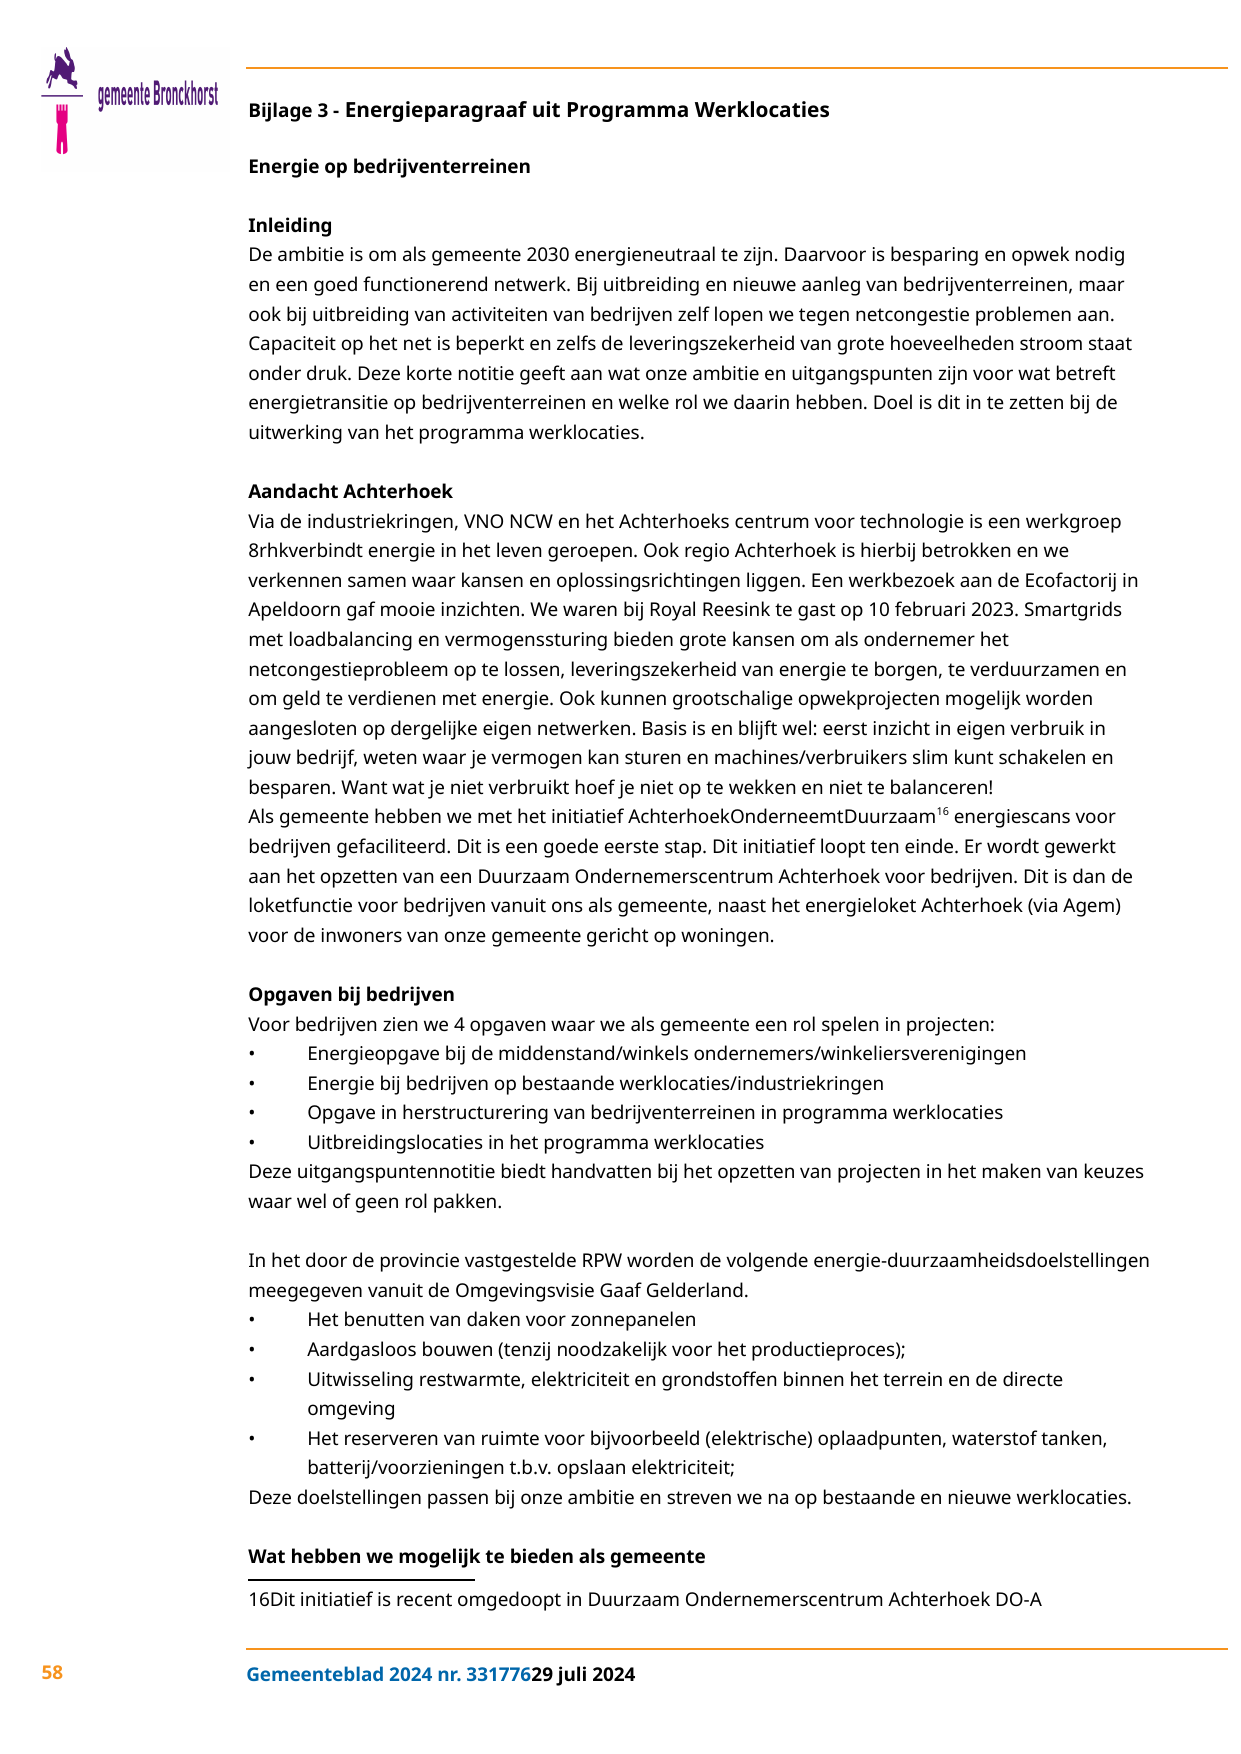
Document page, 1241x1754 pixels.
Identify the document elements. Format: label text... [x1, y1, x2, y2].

text Deze doelstellingen passen bij onze ambitie en streven we na op bestaande en nieuwe werklocaties. [248, 1484, 1152, 1510]
list Uitwisseling restwarmte, elektriciteit en grondstoffen binnen het terrein en de directe omgeving [248, 1366, 1152, 1421]
text Deze uitgangspuntennotitie biedt handvatten bij het opzetten van projecten in het maken van keuzes waar wel of geen rol pakken. [248, 1159, 1152, 1214]
text Opgaven bij bedrijven [248, 981, 1152, 1007]
text Via de industriekringen, VNO NCW en het Achterhoeks centrum voor technologie is een werkgroep 8rhkverbindt energie in het leven geroepen. Ook regio Achterhoek is hierbij betrokken en we verkennen samen waar kansen en oplossingsrichtingen liggen. Een werkbezoek aan de Ecofactorij in Apeldoorn gaf mooie inzichten. We waren bij Royal Reesink te gast op 10 februari 2023. Smartgrids met loadbalancing en vermogenssturing bieden grote kansen om als ondernemer het netcongestieprobleem op te lossen, leveringszekerheid van energie te borgen, te verduurzamen en om geld te verdienen met energie. Ook kunnen grootschalige opwekprojecten mogelijk worden aangesloten op dergelijke eigen netwerken. Basis is en blijft wel: eerst inzicht in eigen verbruik in jouw bedrijf, weten waar je vermogen kan sturen en machines/verbruikers slim kunt schakelen en besparen. Want wat je niet verbruikt hoef je niet op te wekken en niet te balanceren! [248, 508, 1152, 800]
text Wat hebben we mogelijk te bieden als gemeente [248, 1543, 1152, 1569]
list Opgave in herstructurering van bedrijventerreinen in programma werklocaties [248, 1099, 1152, 1125]
list Het benutten van daken voor zonnepanelen [248, 1307, 1152, 1332]
text Voor bedrijven zien we 4 opgaven waar we als gemeente een rol spelen in projecten: [248, 1011, 1152, 1037]
list Aardgasloos bouwen (tenzij noodzakelijk voor het productieproces); [248, 1336, 1152, 1362]
text Aandacht Achterhoek [248, 478, 1152, 504]
picture [41, 47, 231, 172]
text Bijlage 3 - Energieparagraaf uit Programma Werklocaties [248, 95, 1152, 123]
text Inleiding [248, 212, 1152, 238]
list Energieopgave bij de middenstand/winkels ondernemers/winkeliersverenigingen [248, 1040, 1152, 1066]
text In het door de provincie vastgestelde RPW worden de volgende energie-duurzaamheidsdoelstellingen meegegeven vanuit de Omgevingsvisie Gaaf Gelderland. [248, 1247, 1152, 1303]
list Energie bij bedrijven op bestaande werklocaties/industriekringen [248, 1070, 1152, 1096]
list Het reserveren van ruimte voor bijvoorbeeld (elektrische) oplaadpunten, waterstof tanken, batterij/voorzieningen t.b.v. opslaan elektriciteit; [248, 1425, 1152, 1480]
text Energie op bedrijventerreinen [248, 153, 1152, 179]
list Uitbreidingslocaties in het programma werklocaties [248, 1129, 1152, 1155]
text Als gemeente hebben we met het initiatief AchterhoekOnderneemtDuurzaam energiescans voor bedrijven gefaciliteerd. Dit is een goede eerste stap. Dit initiatief loopt ten einde. Er wordt gewerkt aan het opzetten van een Duurzaam Ondernemerscentrum Achterhoek voor bedrijven. Dit is dan de loketfunctie voor bedrijven vanuit ons als gemeente, naast het energieloket Achterhoek (via Agem) voor de inwoners van onze gemeente gericht op woningen. [248, 804, 1152, 948]
text De ambitie is om als gemeente 2030 energieneutraal te zijn. Daarvoor is besparing en opwek nodig en een goed functionerend netwerk. Bij uitbreiding en nieuwe aanleg van bedrijventerreinen, maar ook bij uitbreiding van activiteiten van bedrijven zelf lopen we tegen netcongestie problemen aan. Capaciteit op het net is beperkt en zelfs de leveringszekerheid van grote hoeveelheden stroom staat onder druk. Deze korte notitie geeft aan wat onze ambitie en uitgangspunten zijn voor wat betreft energietransitie op bedrijventerreinen en welke rol we daarin hebben. Doel is dit in te zetten bij de uitwerking van het programma werklocaties. [248, 242, 1152, 445]
text Dit initiatief is recent omgedoopt in Duurzaam Ondernemerscentrum Achterhoek DO-A [248, 1586, 1152, 1612]
